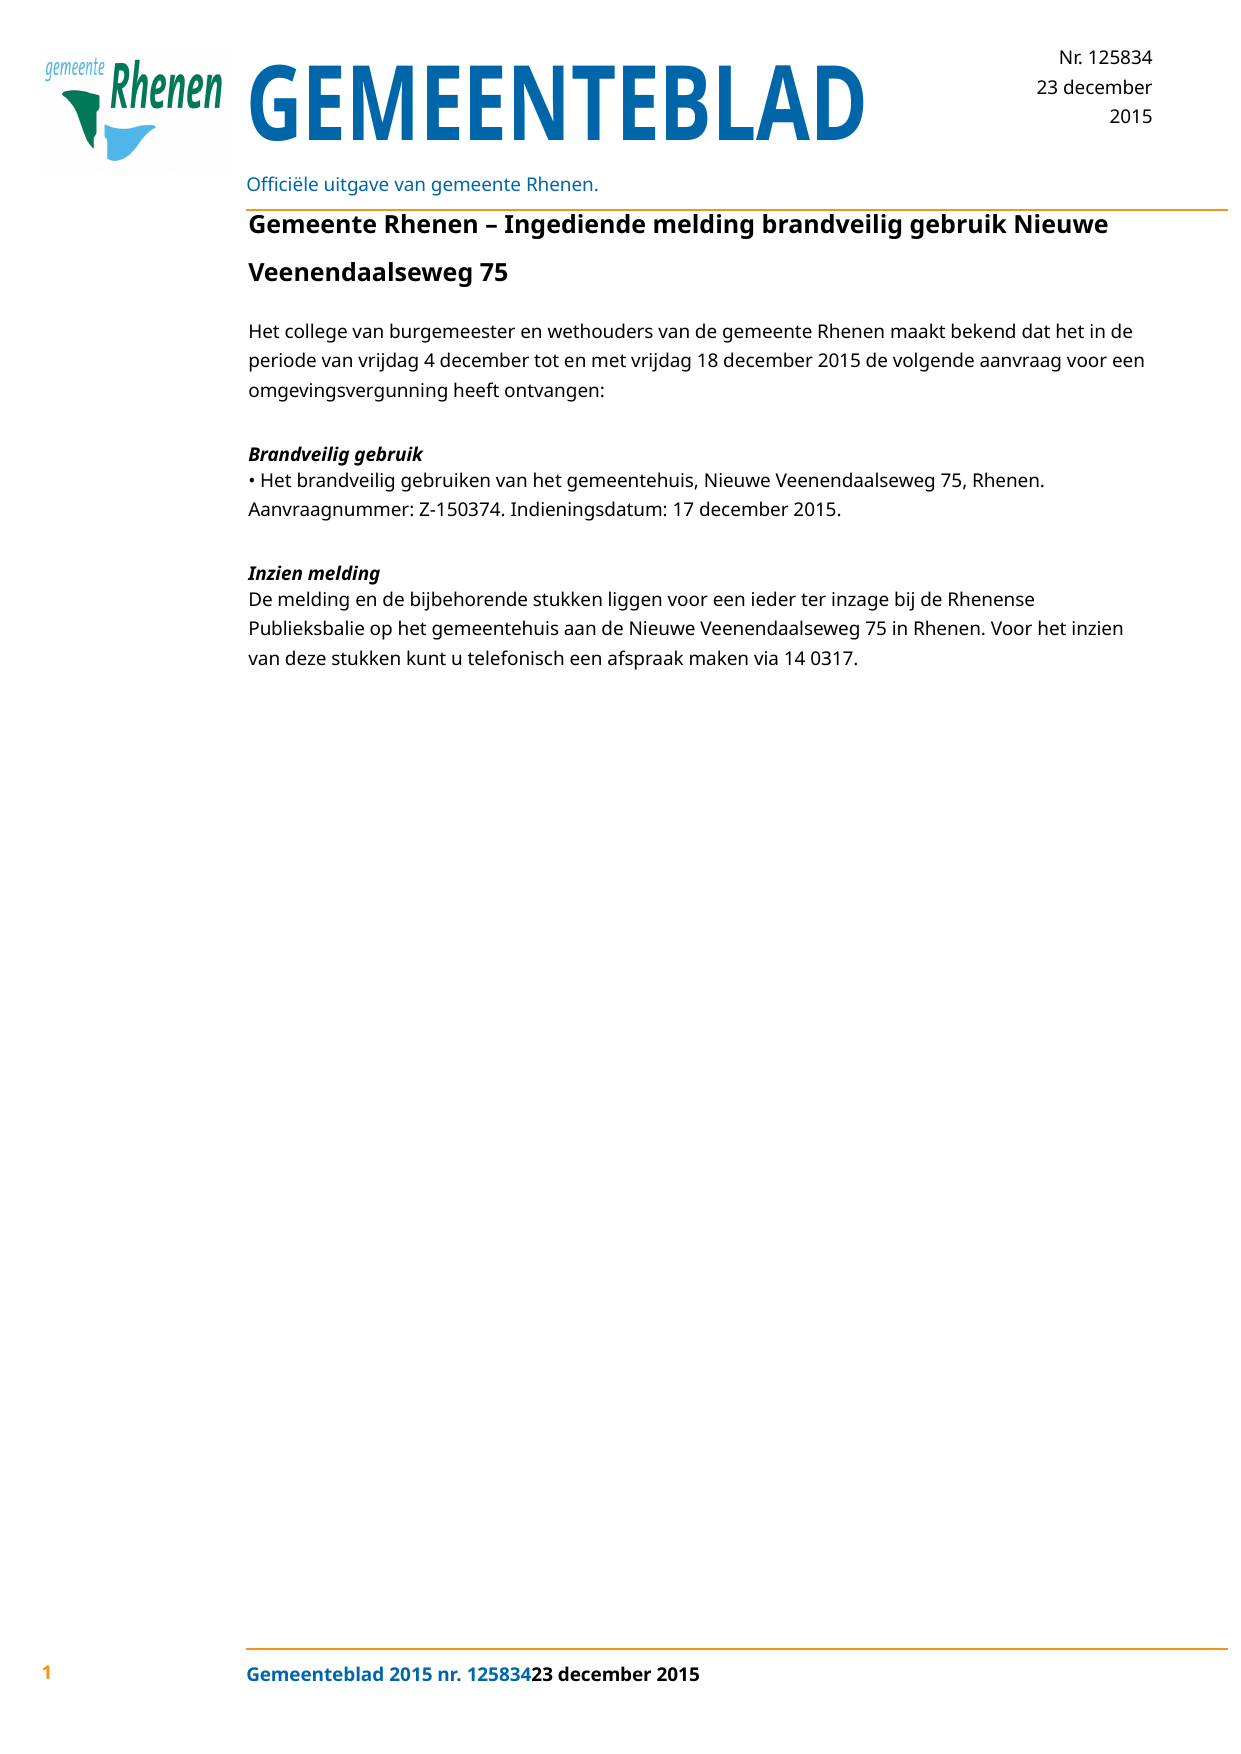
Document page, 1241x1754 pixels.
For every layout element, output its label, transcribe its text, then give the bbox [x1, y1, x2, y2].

text Het college van burgemeester en wethouders van de gemeente Rhenen maakt bekend dat het in de periode van vrijdag 4 december tot en met vrijdag 18 december 2015 de volgende aanvraag voor een omgevingsvergunning heeft ontvangen: [248, 318, 1152, 403]
text De melding en de bijbehorende stukken liggen voor een ieder ter inzage bij de Rhenense Publieksbalie op het gemeentehuis aan de Nieuwe Veenendaalseweg 75 in Rhenen. Voor het inzien van deze stukken kunt u telefonisch een afspraak maken via 14 0317. [248, 586, 1152, 671]
text Brandveilig gebruik [248, 441, 1152, 467]
text Gemeente Rhenen – Ingediende melding brandveilig gebruik Nieuwe Veenendaalseweg 75 [248, 211, 1152, 288]
picture [41, 47, 231, 172]
text Inzien melding [248, 560, 1152, 586]
text • Het brandveilig gebruiken van het gemeentehuis, Nieuwe Veenendaalseweg 75, Rhenen. Aanvraagnummer: Z-150374. Indieningsdatum: 17 december 2015. [248, 467, 1152, 522]
